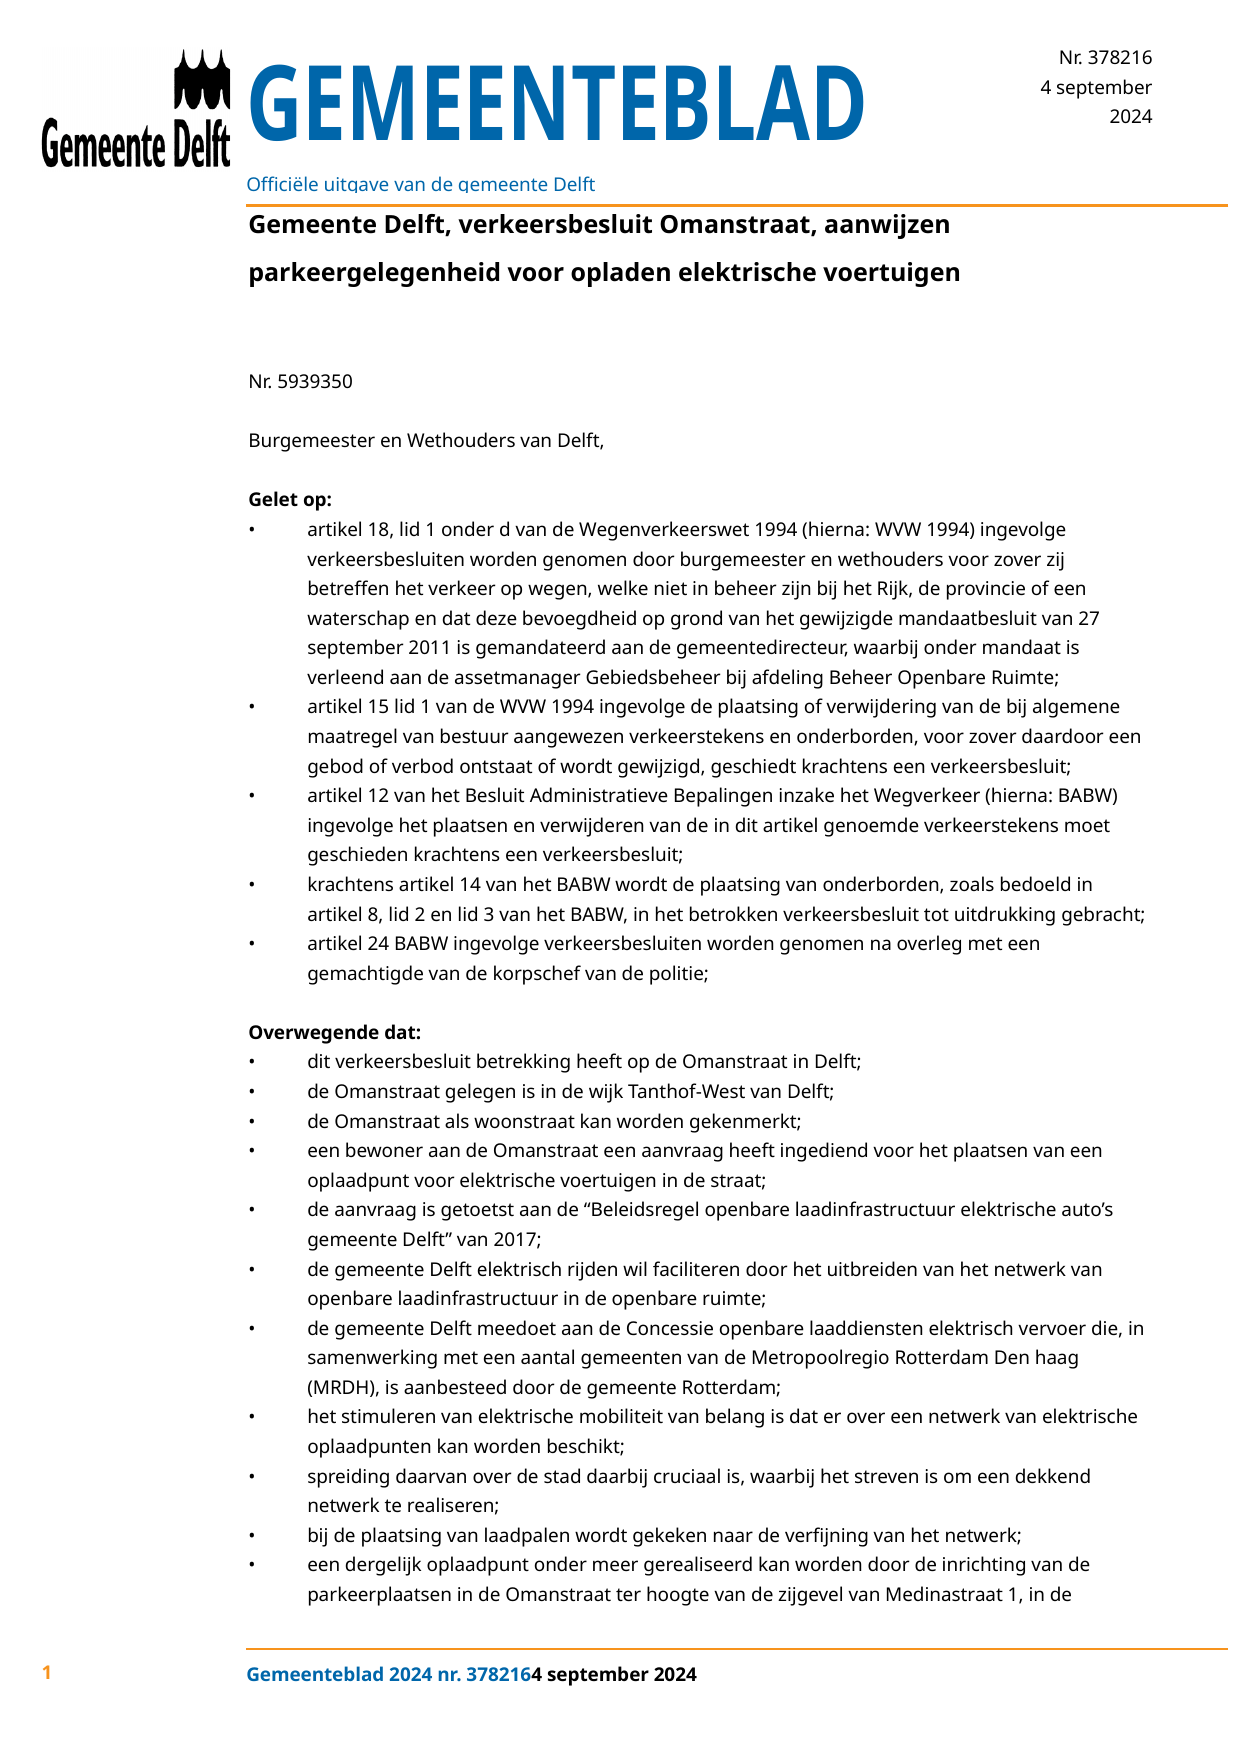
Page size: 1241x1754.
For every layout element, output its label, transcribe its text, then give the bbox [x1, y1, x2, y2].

list een bewoner aan de Omanstraat een aanvraag heeft ingediend voor het plaatsen van een oplaadpunt voor elektrische voertuigen in de straat; [248, 1137, 1152, 1193]
list de aanvraag is getoetst aan de “Beleidsregel openbare laadinfrastructuur elektrische auto’s gemeente Delft” van 2017; [248, 1197, 1152, 1252]
list een dergelijk oplaadpunt onder meer gerealiseerd kan worden door de inrichting van de parkeerplaatsen in de Omanstraat ter hoogte van de zijgevel van Medinastraat 1, in de [248, 1552, 1152, 1607]
list artikel 12 van het Besluit Administratieve Bepalingen inzake het Wegverkeer (hierna: BABW) ingevolge het plaatsen en verwijderen van de in dit artikel genoemde verkeerstekens moet geschieden krachtens een verkeersbesluit; [248, 782, 1152, 867]
text Gelet op: [248, 487, 1152, 512]
list het stimuleren van elektrische mobiliteit van belang is dat er over een netwerk van elektrische oplaadpunten kan worden beschikt; [248, 1404, 1152, 1459]
list spreiding daarvan over de stad daarbij cruciaal is, waarbij het streven is om een dekkend netwerk te realiseren; [248, 1463, 1152, 1518]
text Gemeente Delft, verkeersbesluit Omanstraat, aanwijzen parkeergelegenheid voor opladen elektrische voertuigen [248, 207, 1152, 288]
picture [41, 47, 231, 172]
list bij de plaatsing van laadpalen wordt gekeken naar de verfijning van het netwerk; [248, 1522, 1152, 1548]
list dit verkeersbesluit betrekking heeft op de Omanstraat in Delft; [248, 1049, 1152, 1074]
text Burgemeester en Wethouders van Delft, [248, 427, 1152, 453]
text Nr. 5939350 [248, 368, 1152, 394]
text Overwegende dat: [248, 1019, 1152, 1045]
list artikel 15 lid 1 van de WVW 1994 ingevolge de plaatsing of verwijdering van de bij algemene maatregel van bestuur aangewezen verkeerstekens en onderborden, voor zover daardoor een gebod of verbod ontstaat of wordt gewijzigd, geschiedt krachtens een verkeersbesluit; [248, 694, 1152, 778]
list artikel 18, lid 1 onder d van de Wegenverkeerswet 1994 (hierna: WVW 1994) ingevolge verkeersbesluiten worden genomen door burgemeester en wethouders voor zover zij betreffen het verkeer op wegen, welke niet in beheer zijn bij het Rijk, de provincie of een waterschap en dat deze bevoegdheid op grond van het gewijzigde mandaatbesluit van 27 september 2011 is gemandateerd aan de gemeentedirecteur, waarbij onder mandaat is verleend aan de assetmanager Gebiedsbeheer bij afdeling Beheer Openbare Ruimte; [248, 516, 1152, 690]
list artikel 24 BABW ingevolge verkeersbesluiten worden genomen na overleg met een gemachtigde van de korpschef van de politie; [248, 930, 1152, 986]
list de gemeente Delft meedoet aan de Concessie openbare laaddiensten elektrisch vervoer die, in samenwerking met een aantal gemeenten van de Metropoolregio Rotterdam Den haag (MRDH), is aanbesteed door de gemeente Rotterdam; [248, 1315, 1152, 1400]
list de gemeente Delft elektrisch rijden wil faciliteren door het uitbreiden van het netwerk van openbare laadinfrastructuur in de openbare ruimte; [248, 1256, 1152, 1311]
list de Omanstraat gelegen is in de wijk Tanthof-West van Delft; [248, 1078, 1152, 1104]
list de Omanstraat als woonstraat kan worden gekenmerkt; [248, 1108, 1152, 1133]
list krachtens artikel 14 van het BABW wordt de plaatsing van onderborden, zoals bedoeld in artikel 8, lid 2 en lid 3 van het BABW, in het betrokken verkeersbesluit tot uitdrukking gebracht; [248, 871, 1152, 926]
